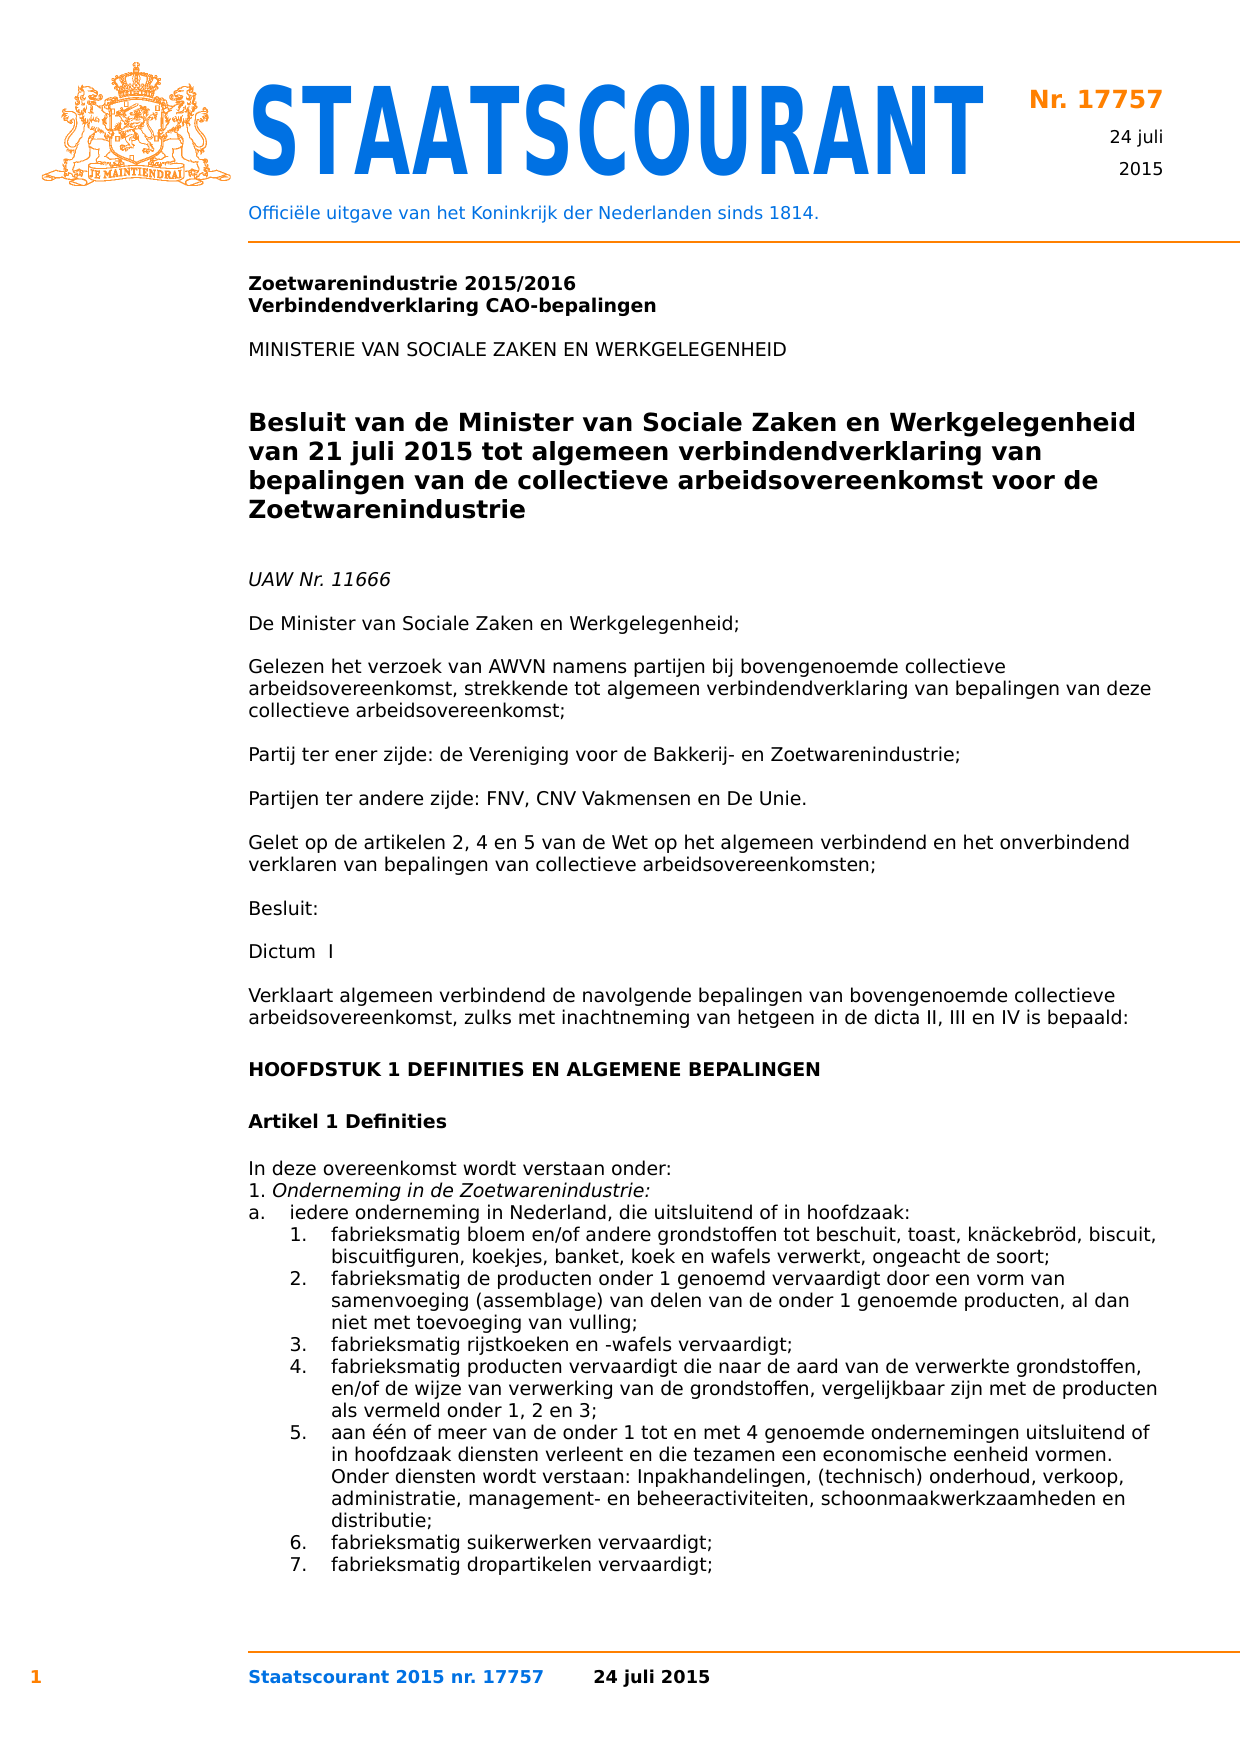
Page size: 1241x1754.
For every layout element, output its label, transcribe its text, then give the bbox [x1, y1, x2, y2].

text 5. aan één of meer van de onder 1 tot en met 4 genoemde ondernemingen uitsluitend of in hoofdzaak diensten verleent en die tezamen een economische eenheid vormen. Onder diensten wordt verstaan: Inpakhandelingen, (technisch) onderhoud, verkoop, administratie, management- en beheeractiviteiten, schoonmaakwerkzaamheden en distributie; [289, 1422, 1163, 1532]
text Partij ter ener zijde: de Vereniging voor de Bakkerij- en Zoetwarenindustrie; [248, 744, 1163, 766]
text MINISTERIE VAN SOCIALE ZAKEN EN WERKGELEGENHEID [248, 339, 1163, 361]
text 6. fabrieksmatig suikerwerken vervaardigt; [289, 1532, 1163, 1554]
text 2. fabrieksmatig de producten onder 1 genoemd vervaardigt door een vorm van samenvoeging (assemblage) van delen van de onder 1 genoemde producten, al dan niet met toevoeging van vulling; [289, 1268, 1163, 1334]
table_header STAATSCOURANT [248, 62, 998, 203]
table_header Nr. 17757 [998, 62, 1240, 121]
table_header [25, 62, 248, 241]
table_cell Officiële uitgave van het Koninkrijk der Nederlanden sinds 1814. [248, 203, 1240, 241]
text Verklaart algemeen verbindend de navolgende bepalingen van bovengenoemde collectieve arbeidsovereenkomst, zulks met inachtneming van hetgeen in de dicta II, III en IV is bepaald: [248, 985, 1163, 1029]
subtitle Besluit van de Minister van Sociale Zaken en Werkgelegenheid van 21 juli 2015 tot algemeen verbindendverklaring van bepalingen van de collectieve arbeidsovereenkomst voor de Zoetwarenindustrie [248, 408, 1163, 525]
text UAW Nr. 11666 [248, 568, 1163, 591]
text Partijen ter andere zijde: FNV, CNV Vakmensen en De Unie. [248, 788, 1163, 810]
text 7. fabrieksmatig dropartikelen vervaardigt; [289, 1554, 1163, 1576]
text Gelezen het verzoek van AWVN namens partijen bij bovengenoemde collectieve arbeidsovereenkomst, strekkende tot algemeen verbindendverklaring van bepalingen van deze collectieve arbeidsovereenkomst; [248, 656, 1163, 722]
text Gelet op de artikelen 2, 4 en 5 van de Wet op het algemeen verbindend en het onverbindend verklaren van bepalingen van collectieve arbeidsovereenkomsten; [248, 832, 1163, 876]
text 3. fabrieksmatig rijstkoeken en ‑wafels vervaardigt; [289, 1334, 1163, 1356]
text Zoetwarenindustrie 2015/2016 [248, 273, 1163, 295]
subtitle Artikel 1 Definities [248, 1111, 1163, 1133]
table_cell 2015 [998, 153, 1240, 203]
text Dictum I [248, 941, 1163, 963]
text 1. fabrieksmatig bloem en/of andere grondstoffen tot beschuit, toast, knäckebröd, biscuit, biscuitfiguren, koekjes, banket, koek en wafels verwerkt, ongeacht de soort; [289, 1224, 1163, 1268]
text De Minister van Sociale Zaken en Werkgelegenheid; [248, 612, 1163, 634]
text 1. Onderneming in de Zoetwarenindustrie: [248, 1180, 1163, 1202]
picture [41, 62, 231, 186]
text Verbindendverklaring CAO-bepalingen [248, 295, 1163, 317]
text a. iedere onderneming in Nederland, die uitsluitend of in hoofdzaak: [248, 1202, 1163, 1224]
text 4. fabrieksmatig producten vervaardigt die naar de aard van de verwerkte grondstoffen, en/of de wijze van verwerking van de grondstoffen, vergelijkbaar zijn met de producten als vermeld onder 1, 2 en 3; [289, 1356, 1163, 1422]
table_cell 24 juli [998, 121, 1240, 153]
text In deze overeenkomst wordt verstaan onder: [248, 1158, 1163, 1180]
text Besluit: [248, 898, 1163, 919]
subtitle HOOFDSTUK 1 DEFINITIES EN ALGEMENE BEPALINGEN [248, 1059, 1163, 1081]
